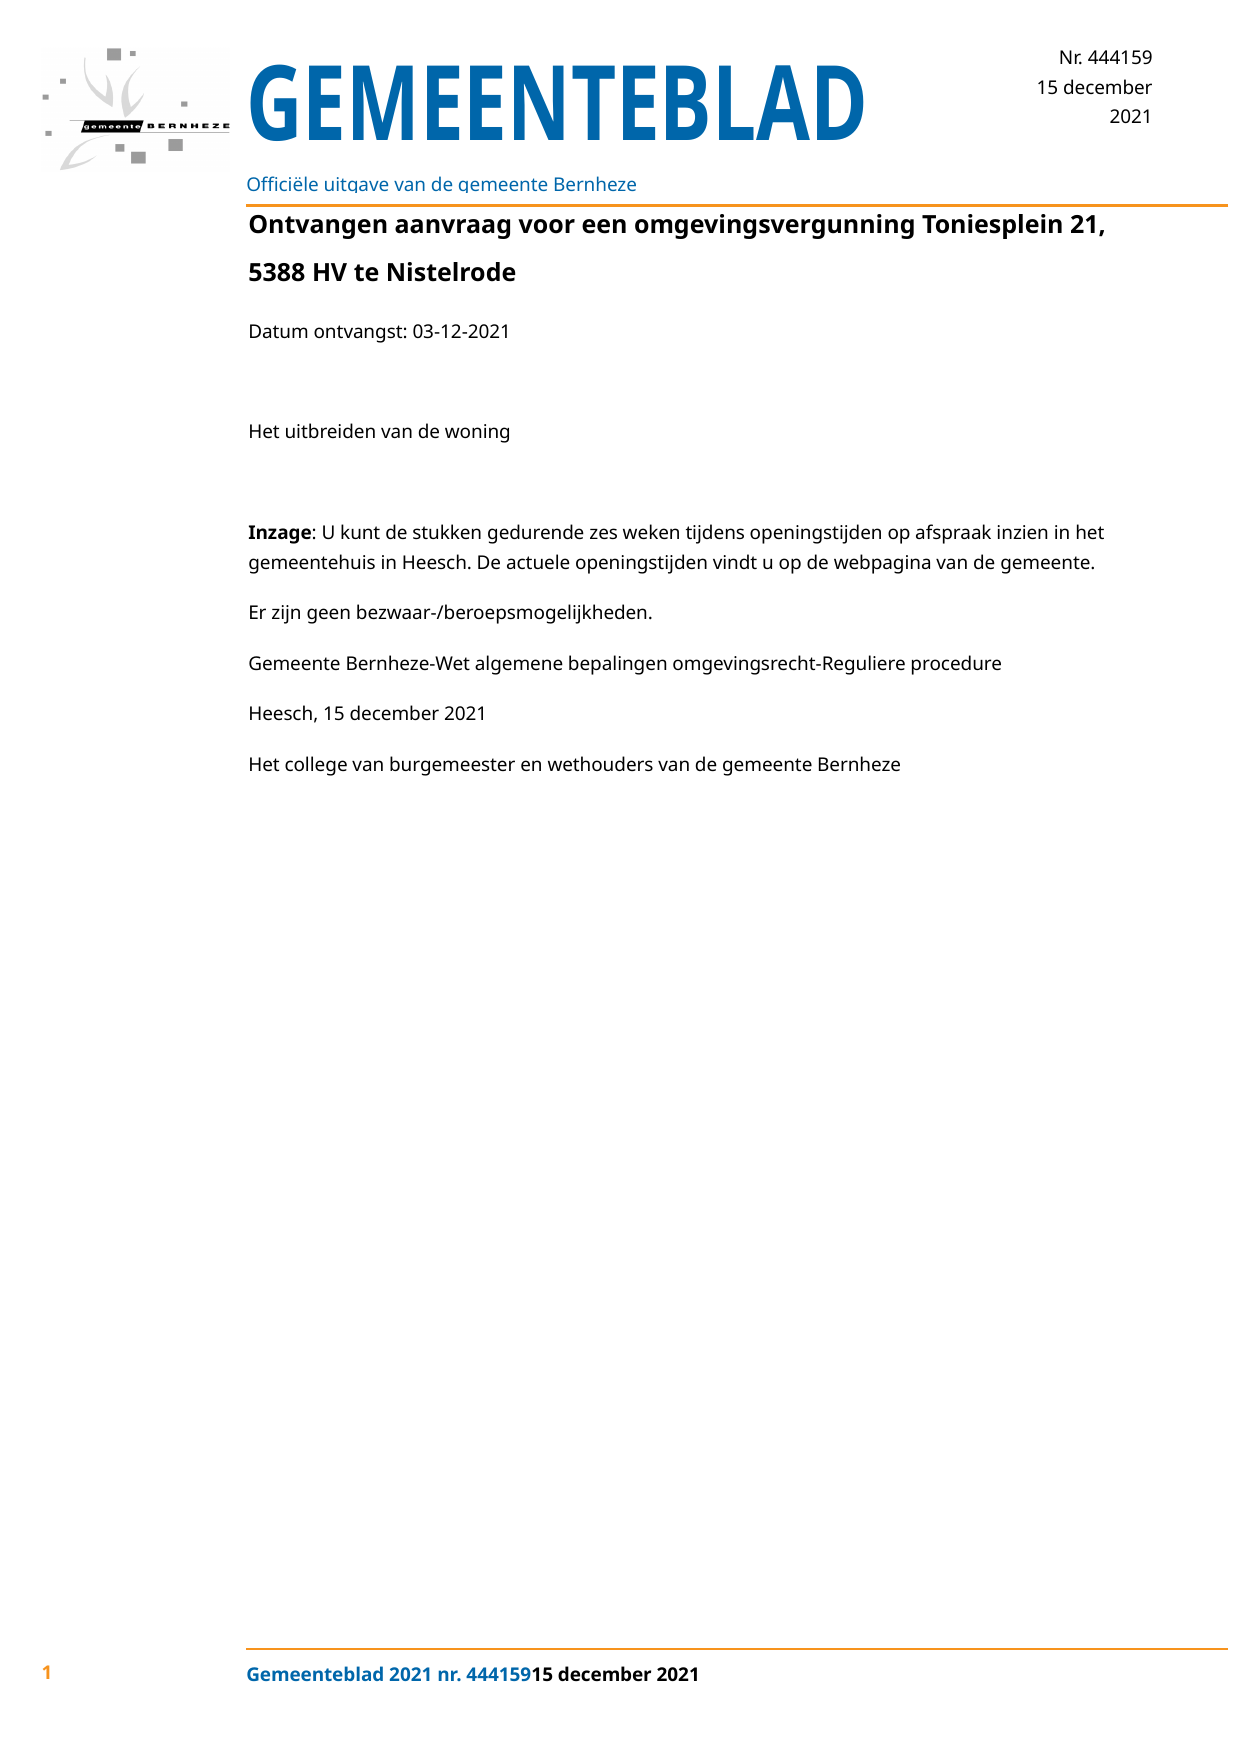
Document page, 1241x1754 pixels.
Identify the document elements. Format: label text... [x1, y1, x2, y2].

text Datum ontvangst: 03-12-2021 [248, 318, 1152, 344]
text Inzage: U kunt de stukken gedurende zes weken tijdens openingstijden op afspraak inzien in het gemeentehuis in Heesch. De actuele openingstijden vindt u op de webpagina van de gemeente. [248, 519, 1152, 575]
text Ontvangen aanvraag voor een omgevingsvergunning Toniesplein 21, 5388 HV te Nistelrode [248, 207, 1152, 288]
text Gemeente Bernheze-Wet algemene bepalingen omgevingsrecht-Reguliere procedure [248, 650, 1152, 676]
text Er zijn geen bezwaar-/beroepsmogelijkheden. [248, 599, 1152, 625]
text Het college van burgemeester en wethouders van de gemeente Bernheze [248, 751, 1152, 777]
text Het uitbreiden van de woning [248, 419, 1152, 444]
text Heesch, 15 december 2021 [248, 700, 1152, 726]
picture [41, 47, 231, 172]
